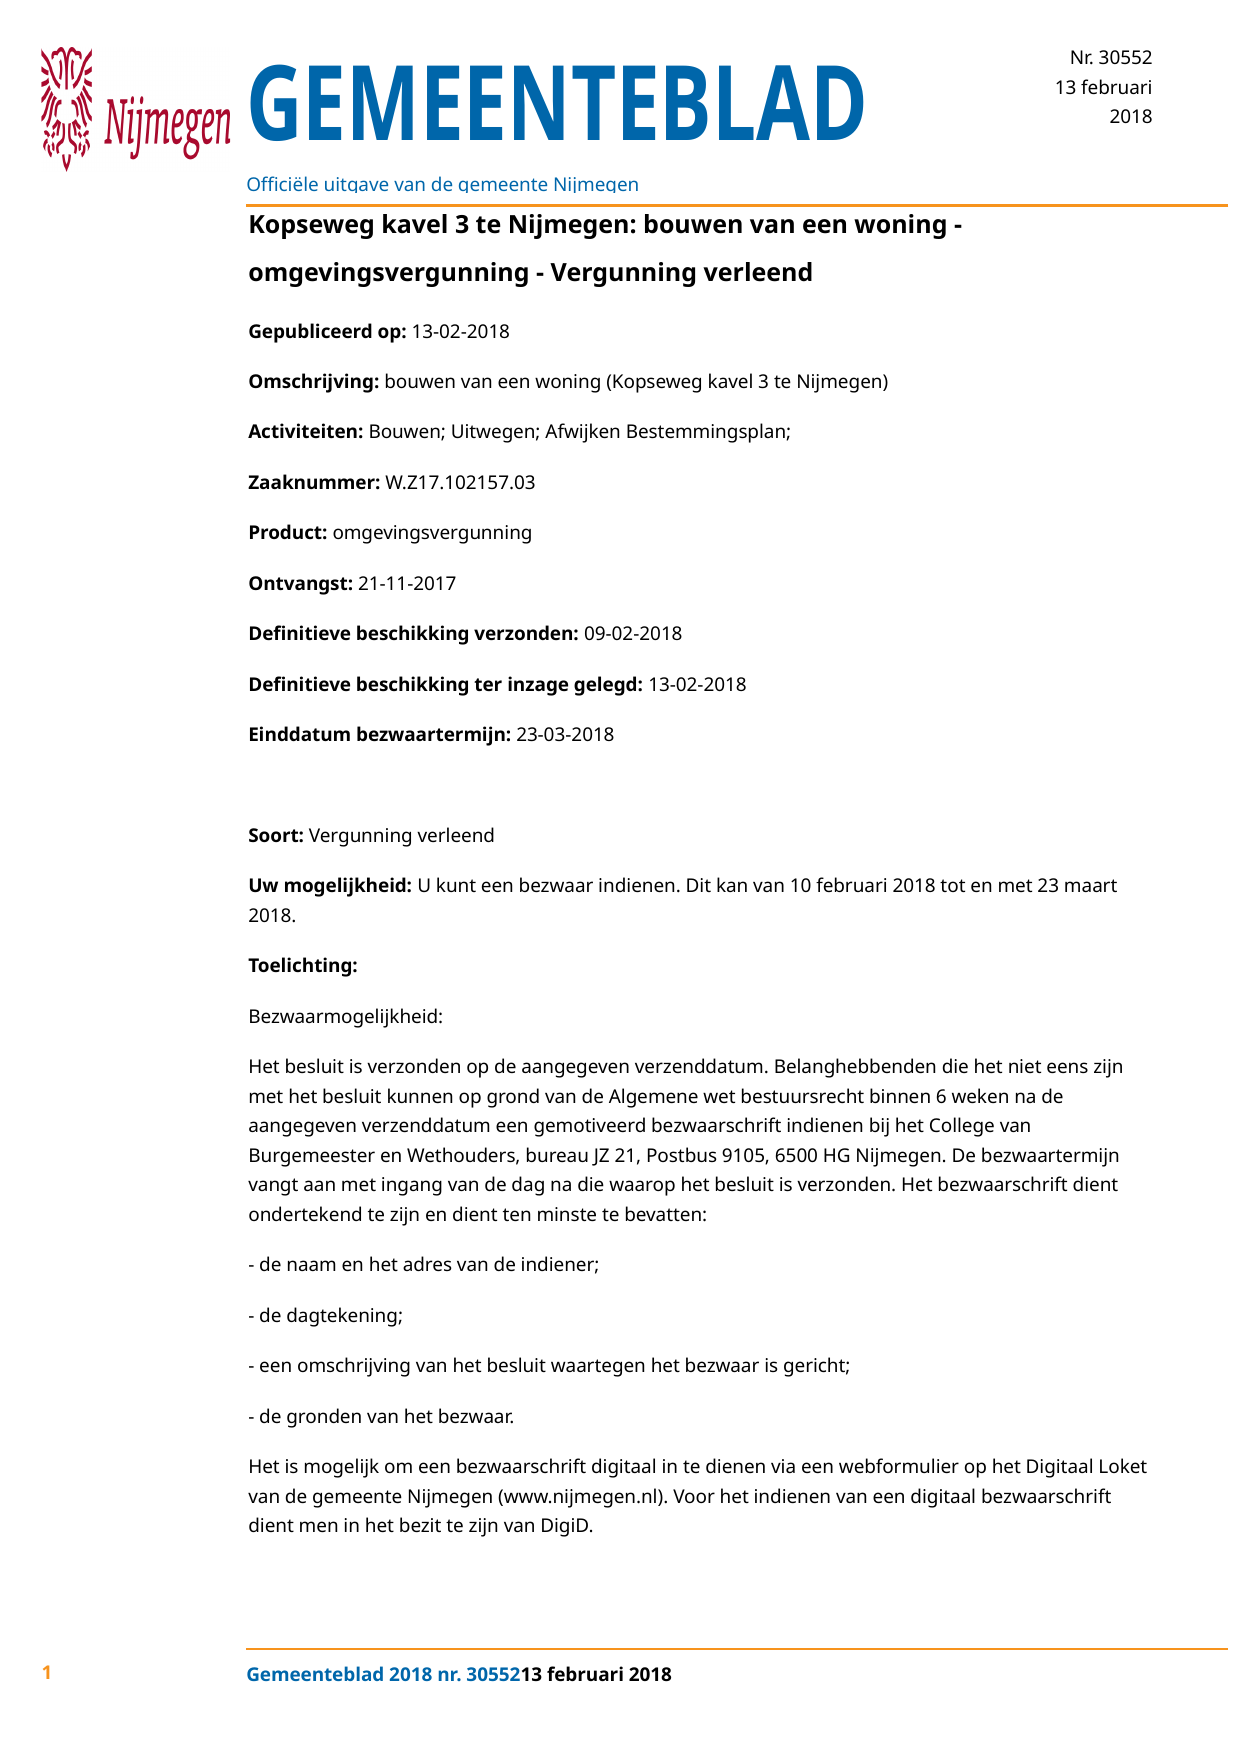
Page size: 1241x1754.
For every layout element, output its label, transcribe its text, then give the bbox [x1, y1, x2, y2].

text - de gronden van het bezwaar. [248, 1403, 1152, 1429]
text Product: omgevingsvergunning [248, 519, 1152, 545]
text Zaaknummer: W.Z17.102157.03 [248, 469, 1152, 495]
text Omschrijving: bouwen van een woning (Kopseweg kavel 3 te Nijmegen) [248, 368, 1152, 394]
text - de dagtekening; [248, 1302, 1152, 1328]
text Kopseweg kavel 3 te Nijmegen: bouwen van een woning - omgevingsvergunning - Vergunning verleend [248, 207, 1152, 288]
text Bezwaarmogelijkheid: [248, 1003, 1152, 1029]
text Definitieve beschikking ter inzage gelegd: 13-02-2018 [248, 671, 1152, 697]
text Gepubliceerd op: 13-02-2018 [248, 318, 1152, 344]
text Toelichting: [248, 952, 1152, 978]
text Het besluit is verzonden op de aangegeven verzenddatum. Belanghebbenden die het niet eens zijn met het besluit kunnen op grond van de Algemene wet bestuursrecht binnen 6 weken na de aangegeven verzenddatum een gemotiveerd bezwaarschrift indienen bij het College van Burgemeester en Wethouders, bureau JZ 21, Postbus 9105, 6500 HG Nijmegen. De bezwaartermijn vangt aan met ingang van de dag na die waarop het besluit is verzonden. Het bezwaarschrift dient ondertekend te zijn en dient ten minste te bevatten: [248, 1053, 1152, 1227]
picture [41, 47, 231, 172]
text Het is mogelijk om een bezwaarschrift digitaal in te dienen via een webformulier op het Digitaal Loket van de gemeente Nijmegen (www.nijmegen.nl). Voor het indienen van een digitaal bezwaarschrift dient men in het bezit te zijn van DigiD. [248, 1453, 1152, 1538]
text Einddatum bezwaartermijn: 23-03-2018 [248, 721, 1152, 747]
text Activiteiten: Bouwen; Uitwegen; Afwijken Bestemmingsplan; [248, 419, 1152, 444]
text Uw mogelijkheid: U kunt een bezwaar indienen. Dit kan van 10 februari 2018 tot en met 23 maart 2018. [248, 872, 1152, 928]
text - de naam en het adres van de indiener; [248, 1252, 1152, 1277]
text Soort: Vergunning verleend [248, 822, 1152, 848]
text - een omschrijving van het besluit waartegen het bezwaar is gericht; [248, 1352, 1152, 1378]
text Ontvangst: 21-11-2017 [248, 570, 1152, 596]
text Definitieve beschikking verzonden: 09-02-2018 [248, 620, 1152, 646]
